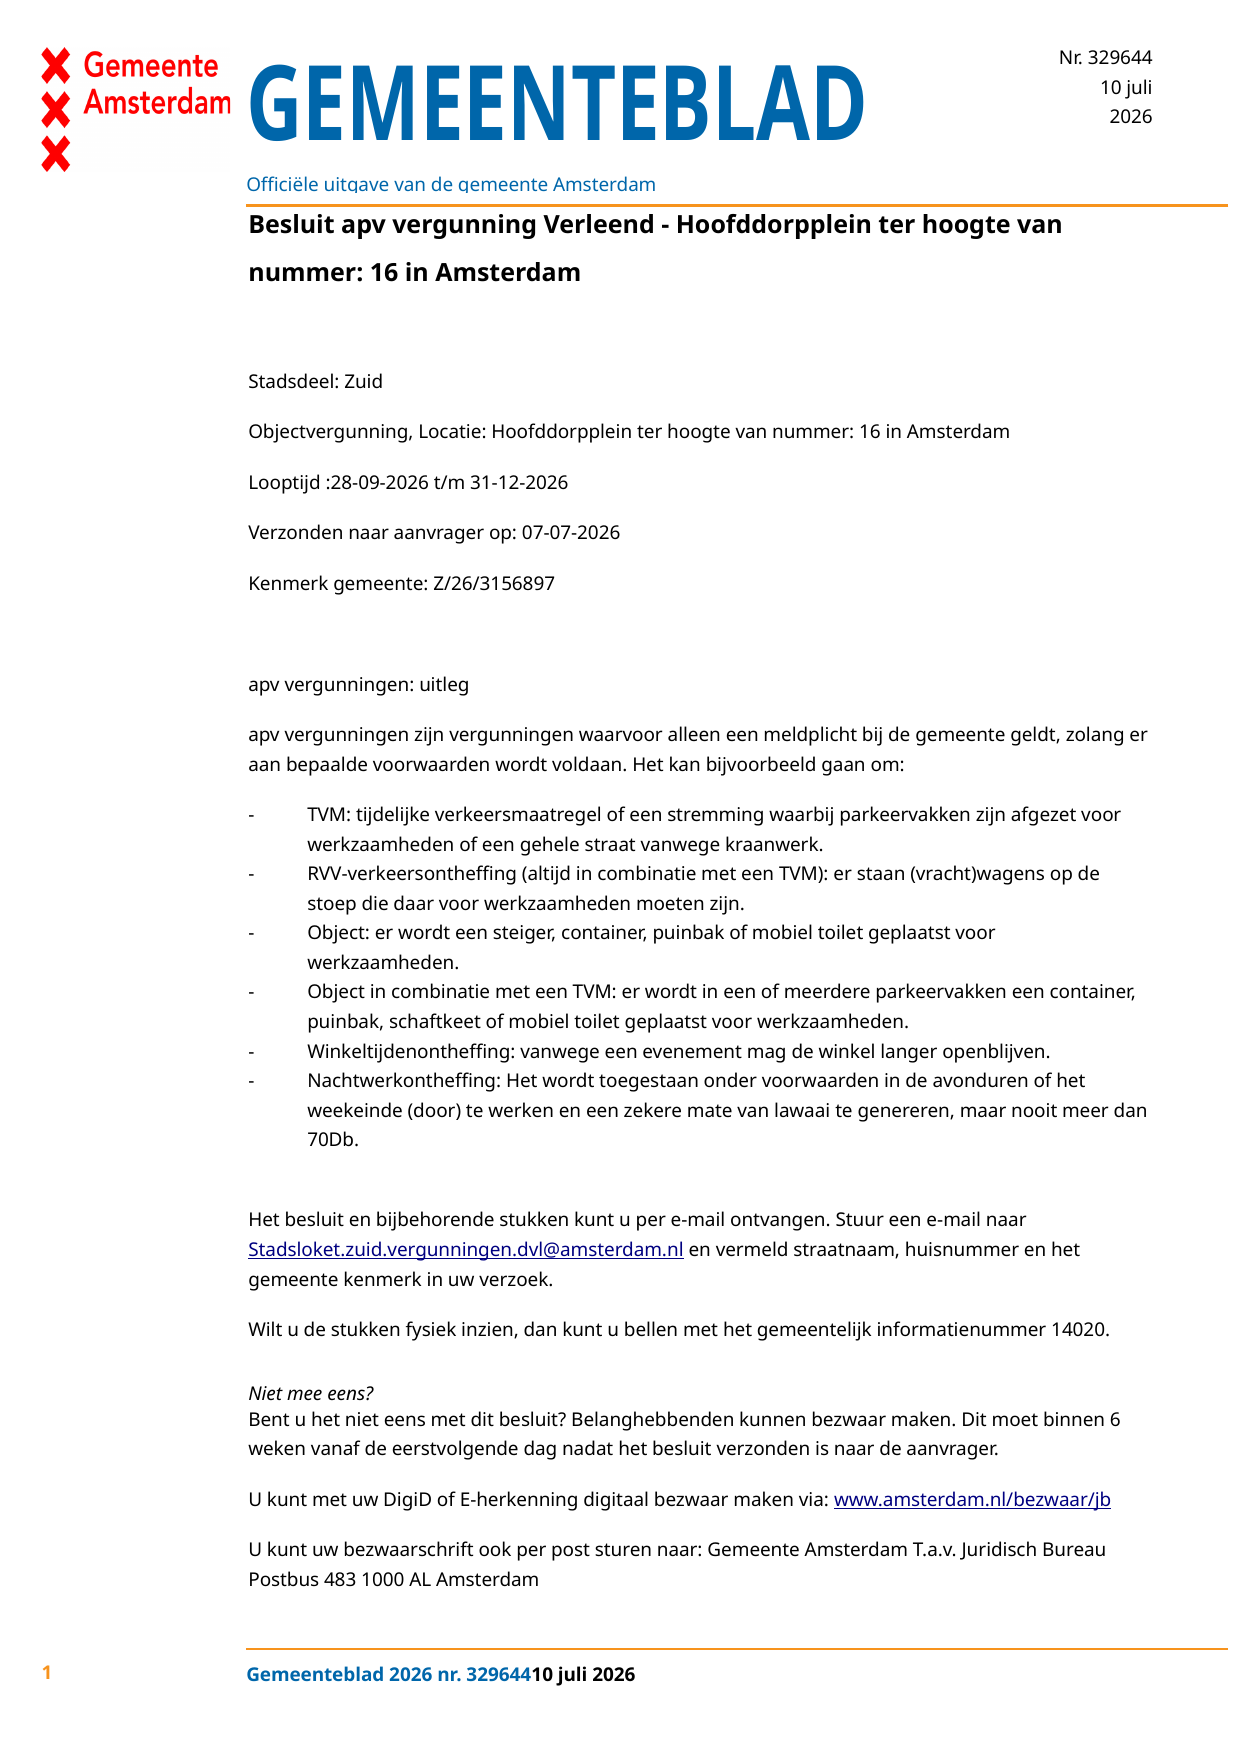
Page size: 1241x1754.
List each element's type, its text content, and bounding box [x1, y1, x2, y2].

list Object: er wordt een steiger, container, puinbak of mobiel toilet geplaatst voor werkzaamheden. [248, 919, 1152, 975]
list Nachtwerkontheffing: Het wordt toegestaan onder voorwaarden in de avonduren of het weekeinde (door) te werken en een zekere mate van lawaai te genereren, maar nooit meer dan 70Db. [248, 1067, 1152, 1152]
text Besluit apv vergunning Verleend - Hoofddorpplein ter hoogte van nummer: 16 in Amsterdam [248, 207, 1152, 288]
text Looptijd :28-09-2026 t/m 31-12-2026 [248, 469, 1152, 495]
text Niet mee eens? [248, 1380, 1152, 1406]
picture [41, 47, 231, 172]
text Wilt u de stukken fysiek inzien, dan kunt u bellen met het gemeentelijk informatienummer 14020. [248, 1316, 1152, 1342]
text apv vergunningen: uitleg [248, 671, 1152, 697]
text apv vergunningen zijn vergunningen waarvoor alleen een meldplicht bij de gemeente geldt, zolang er aan bepaalde voorwaarden wordt voldaan. Het kan bijvoorbeeld gaan om: [248, 721, 1152, 777]
text Objectvergunning, Locatie: Hoofddorpplein ter hoogte van nummer: 16 in Amsterdam [248, 419, 1152, 444]
text Stadsdeel: Zuid [248, 368, 1152, 394]
text Verzonden naar aanvrager op: 07-07-2026 [248, 519, 1152, 545]
text U kunt uw bezwaarschrift ook per post sturen naar: Gemeente Amsterdam T.a.v. Juridisch Bureau Postbus 483 1000 AL Amsterdam [248, 1536, 1152, 1592]
text Bent u het niet eens met dit besluit? Belanghebbenden kunnen bezwaar maken. Dit moet binnen 6 weken vanaf de eerstvolgende dag nadat het besluit verzonden is naar de aanvrager. [248, 1406, 1152, 1461]
text Het besluit en bijbehorende stukken kunt u per e-mail ontvangen. Stuur een e-mail naar Stadsloket.zuid.vergunningen.dvl@amsterdam.nl en vermeld straatnaam, huisnummer en het gemeente kenmerk in uw verzoek. [248, 1207, 1152, 1292]
list TVM: tijdelijke verkeersmaatregel of een stremming waarbij parkeervakken zijn afgezet voor werkzaamheden of een gehele straat vanwege kraanwerk. [248, 801, 1152, 857]
list RVV-verkeersontheffing (altijd in combinatie met een TVM): er staan (vracht)wagens op de stoep die daar voor werkzaamheden moeten zijn. [248, 860, 1152, 916]
list Winkeltijdenontheffing: vanwege een evenement mag de winkel langer openblijven. [248, 1038, 1152, 1064]
text Kenmerk gemeente: Z/26/3156897 [248, 570, 1152, 596]
list Object in combinatie met een TVM: er wordt in een of meerdere parkeervakken een container, puinbak, schaftkeet of mobiel toilet geplaatst voor werkzaamheden. [248, 979, 1152, 1034]
text U kunt met uw DigiD of E-herkenning digitaal bezwaar maken via: www.amsterdam.nl/bezwaar/jb [248, 1486, 1152, 1512]
